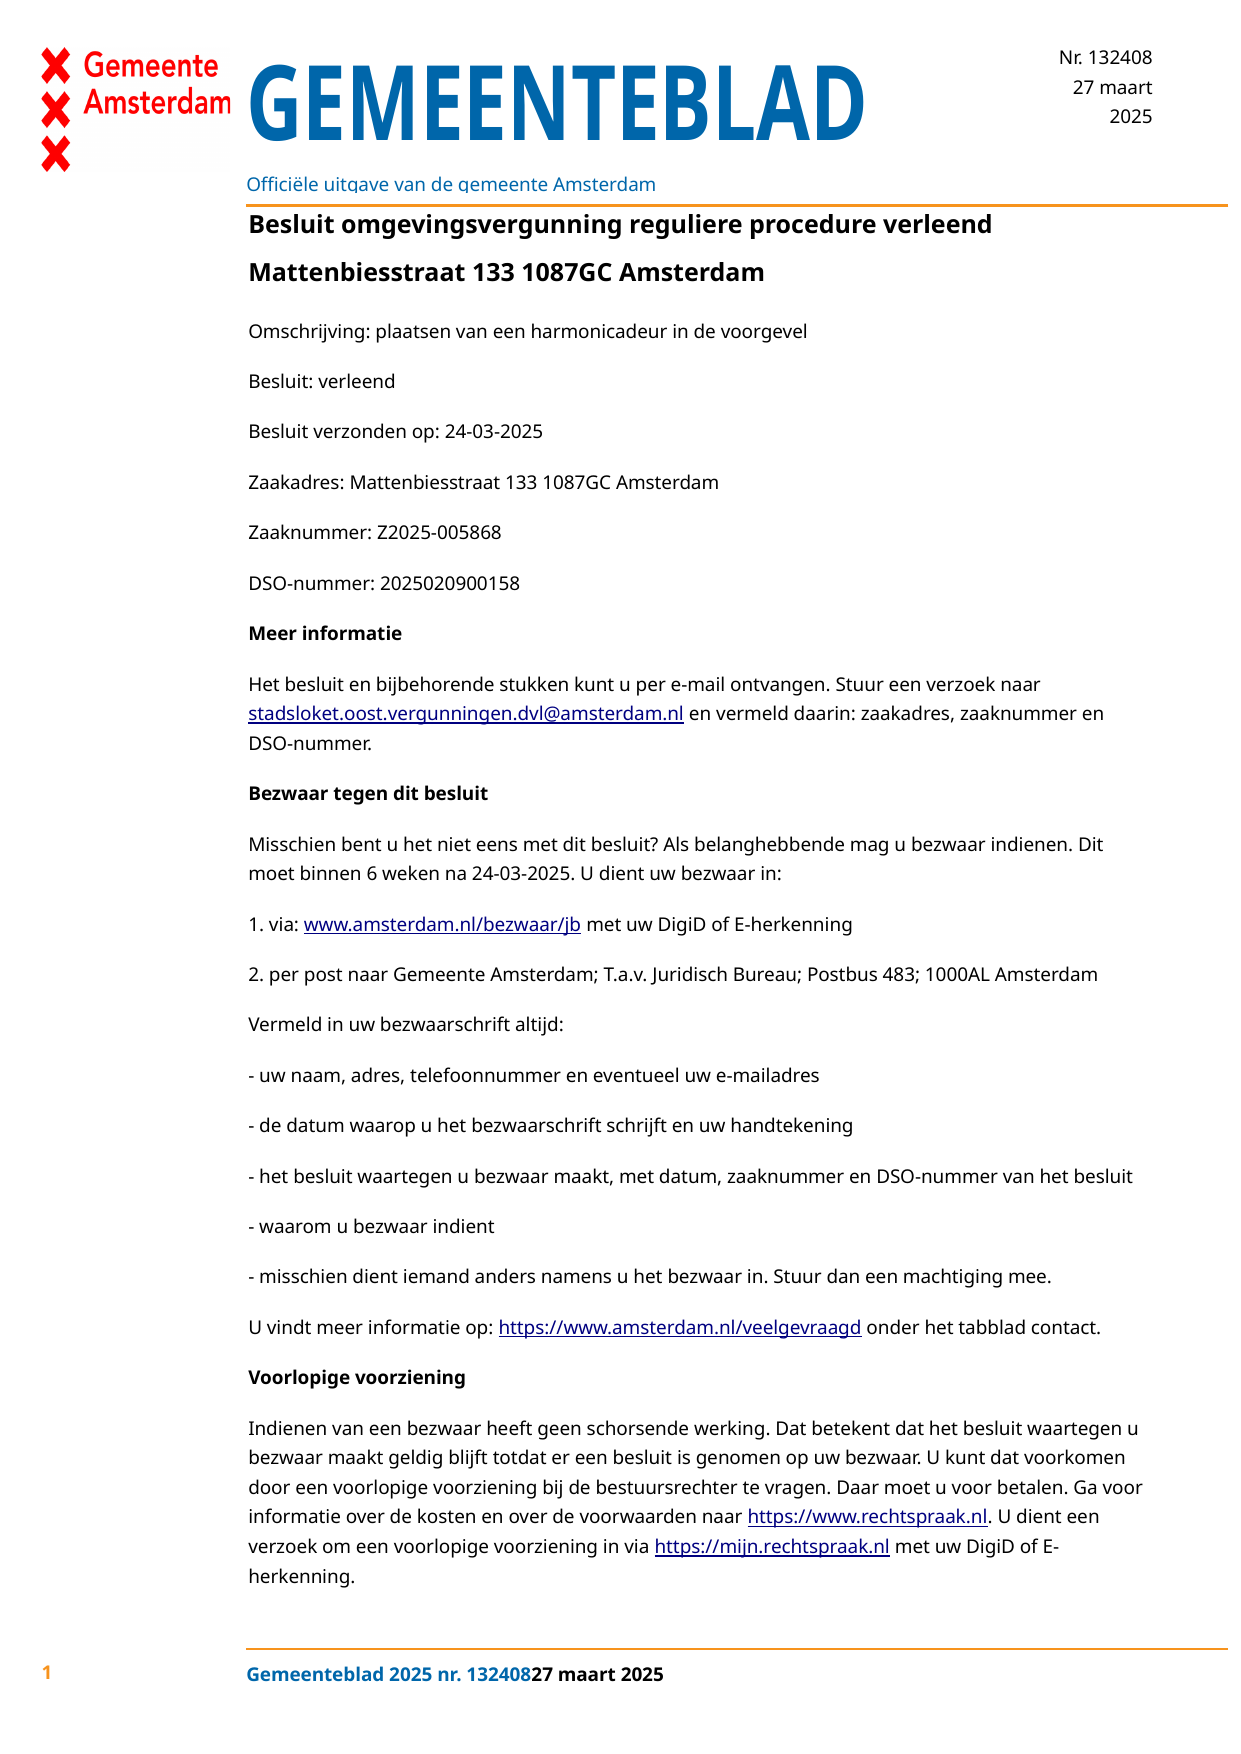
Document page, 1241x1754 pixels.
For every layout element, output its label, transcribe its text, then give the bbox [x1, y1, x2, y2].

text DSO-nummer: 2025020900158 [248, 570, 1152, 596]
text Indienen van een bezwaar heeft geen schorsende werking. Dat betekent dat het besluit waartegen u bezwaar maakt geldig blijft totdat er een besluit is genomen op uw bezwaar. U kunt dat voorkomen door een voorlopige voorziening bij de bestuursrechter te vragen. Daar moet u voor betalen. Ga voor informatie over de kosten en over de voorwaarden naar https://www.rechtspraak.nl. U dient een verzoek om een voorlopige voorziening in via https://mijn.rechtspraak.nl met uw DigiD of E-herkenning. [248, 1415, 1152, 1589]
text - het besluit waartegen u bezwaar maakt, met datum, zaaknummer en DSO-nummer van het besluit [248, 1163, 1152, 1189]
text U vindt meer informatie op: https://www.amsterdam.nl/veelgevraagd onder het tabblad contact. [248, 1314, 1152, 1340]
text 2. per post naar Gemeente Amsterdam; T.a.v. Juridisch Bureau; Postbus 483; 1000AL Amsterdam [248, 961, 1152, 987]
text Misschien bent u het niet eens met dit besluit? Als belanghebbende mag u bezwaar indienen. Dit moet binnen 6 weken na 24-03-2025. U dient uw bezwaar in: [248, 831, 1152, 886]
text Voorlopige voorziening [248, 1364, 1152, 1390]
text Omschrijving: plaatsen van een harmonicadeur in de voorgevel [248, 318, 1152, 344]
text Besluit omgevingsvergunning reguliere procedure verleend Mattenbiesstraat 133 1087GC Amsterdam [248, 207, 1152, 288]
text Vermeld in uw bezwaarschrift altijd: [248, 1012, 1152, 1037]
text Meer informatie [248, 620, 1152, 646]
text Zaakadres: Mattenbiesstraat 133 1087GC Amsterdam [248, 469, 1152, 495]
text - misschien dient iemand anders namens u het bezwaar in. Stuur dan een machtiging mee. [248, 1264, 1152, 1289]
picture [41, 47, 231, 172]
text Bezwaar tegen dit besluit [248, 780, 1152, 806]
text Zaaknummer: Z2025-005868 [248, 519, 1152, 545]
text Besluit verzonden op: 24-03-2025 [248, 419, 1152, 444]
text 1. via: www.amsterdam.nl/bezwaar/jb met uw DigiD of E-herkenning [248, 911, 1152, 937]
text - de datum waarop u het bezwaarschrift schrijft en uw handtekening [248, 1112, 1152, 1138]
text Het besluit en bijbehorende stukken kunt u per e-mail ontvangen. Stuur een verzoek naar stadsloket.oost.vergunningen.dvl@amsterdam.nl en vermeld daarin: zaakadres, zaaknummer en DSO-nummer. [248, 671, 1152, 756]
text - uw naam, adres, telefoonnummer en eventueel uw e-mailadres [248, 1062, 1152, 1088]
text Besluit: verleend [248, 368, 1152, 394]
text - waarom u bezwaar indient [248, 1213, 1152, 1239]
